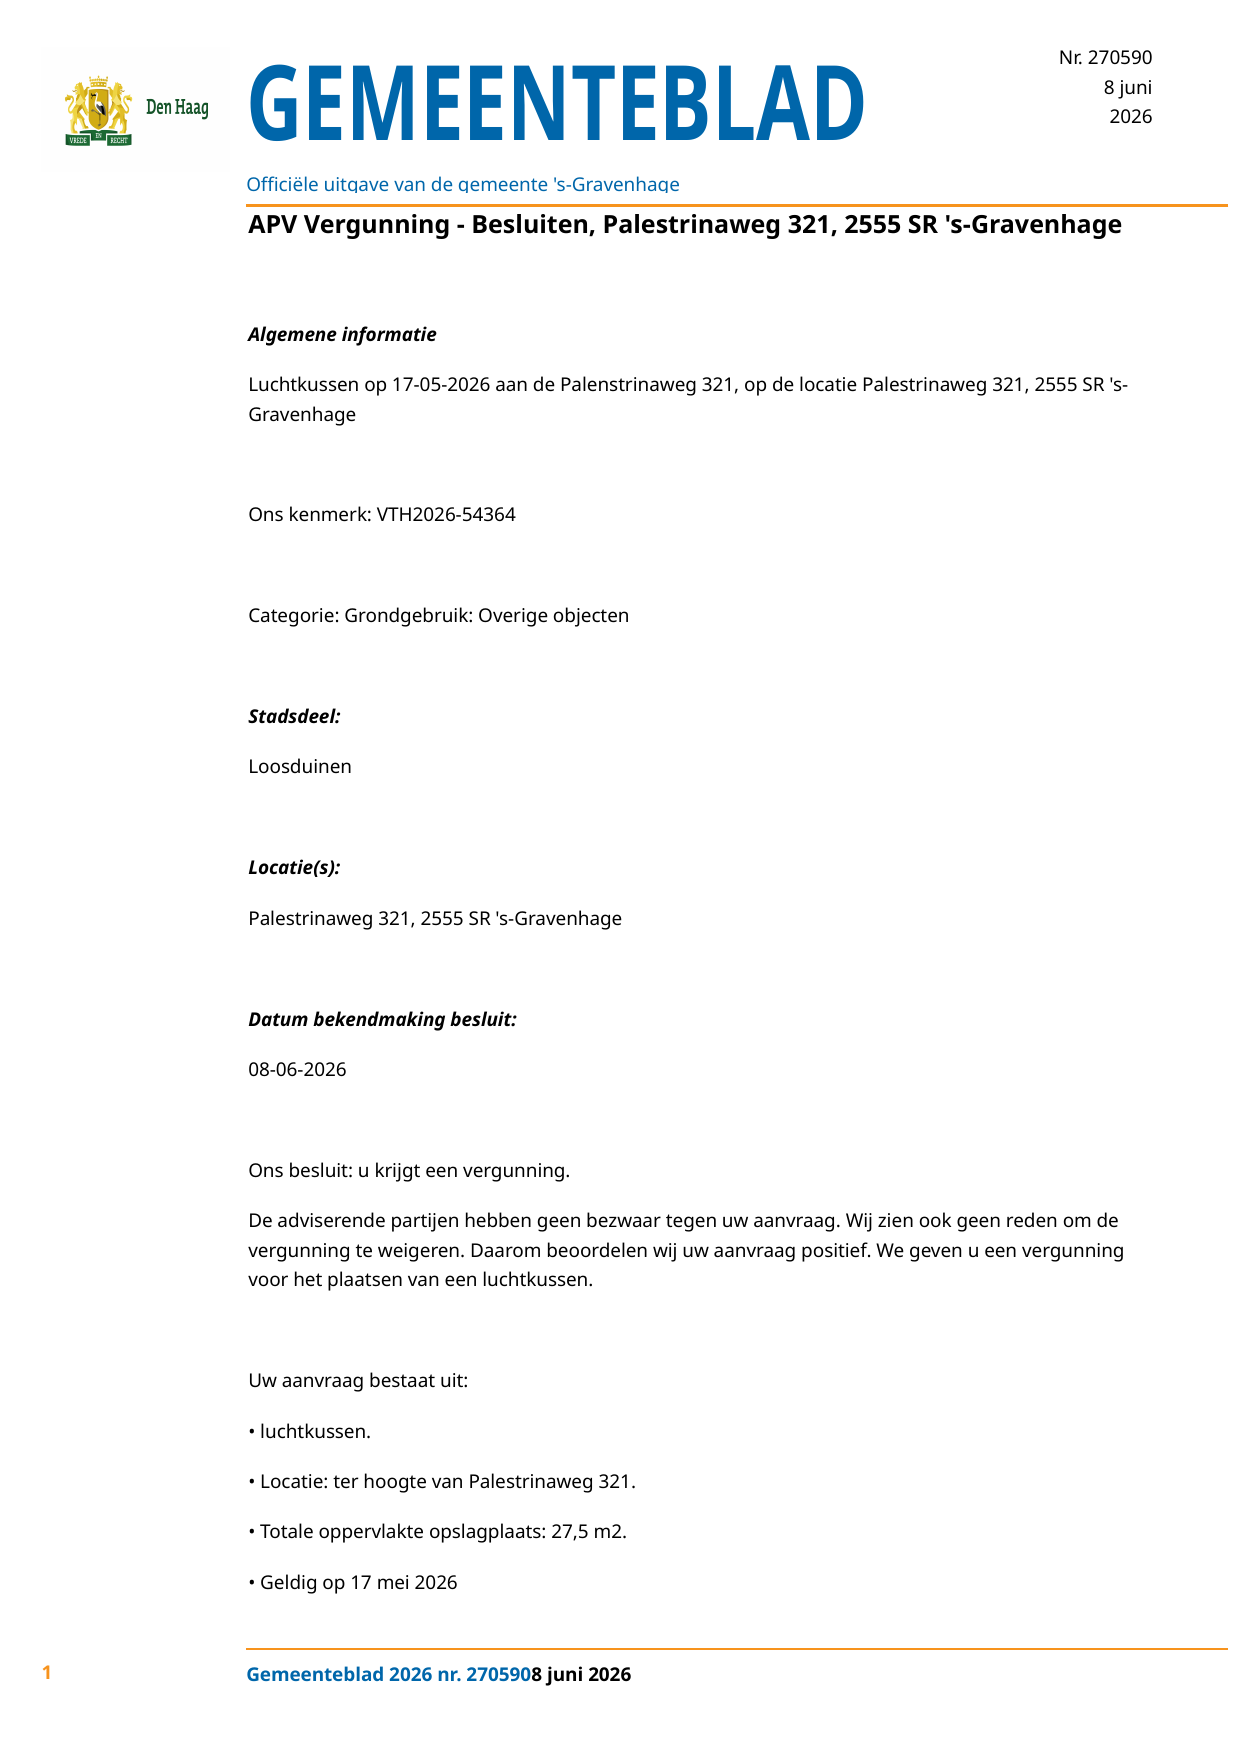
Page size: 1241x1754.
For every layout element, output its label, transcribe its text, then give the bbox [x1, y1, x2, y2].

text Luchtkussen op 17-05-2026 aan de Palenstrinaweg 321, op de locatie Palestrinaweg 321, 2555 SR 's-Gravenhage [248, 371, 1152, 426]
picture [41, 47, 231, 172]
text Palestrinaweg 321, 2555 SR 's-Gravenhage [248, 905, 1152, 931]
text De adviserende partijen hebben geen bezwaar tegen uw aanvraag. Wij zien ook geen reden om de vergunning te weigeren. Daarom beoordelen wij uw aanvraag positief. We geven u een vergunning voor het plaatsen van een luchtkussen. [248, 1207, 1152, 1292]
text Ons kenmerk: VTH2026-54364 [248, 502, 1152, 527]
text • Geldig op 17 mei 2026 [248, 1569, 1152, 1595]
text • Totale oppervlakte opslagplaats: 27,5 m2. [248, 1519, 1152, 1544]
text Locatie(s): [248, 854, 1152, 880]
text • Locatie: ter hoogte van Palestrinaweg 321. [248, 1468, 1152, 1494]
text • luchtkussen. [248, 1418, 1152, 1443]
text APV Vergunning - Besluiten, Palestrinaweg 321, 2555 SR 's-Gravenhage [248, 207, 1152, 241]
text Ons besluit: u krijgt een vergunning. [248, 1157, 1152, 1183]
text Loosduinen [248, 754, 1152, 779]
text Uw aanvraag bestaat uit: [248, 1367, 1152, 1393]
text Stadsdeel: [248, 703, 1152, 729]
text Datum bekendmaking besluit: [248, 1006, 1152, 1031]
text Algemene informatie [248, 321, 1152, 346]
text 08-06-2026 [248, 1056, 1152, 1082]
text Categorie: Grondgebruik: Overige objecten [248, 602, 1152, 628]
